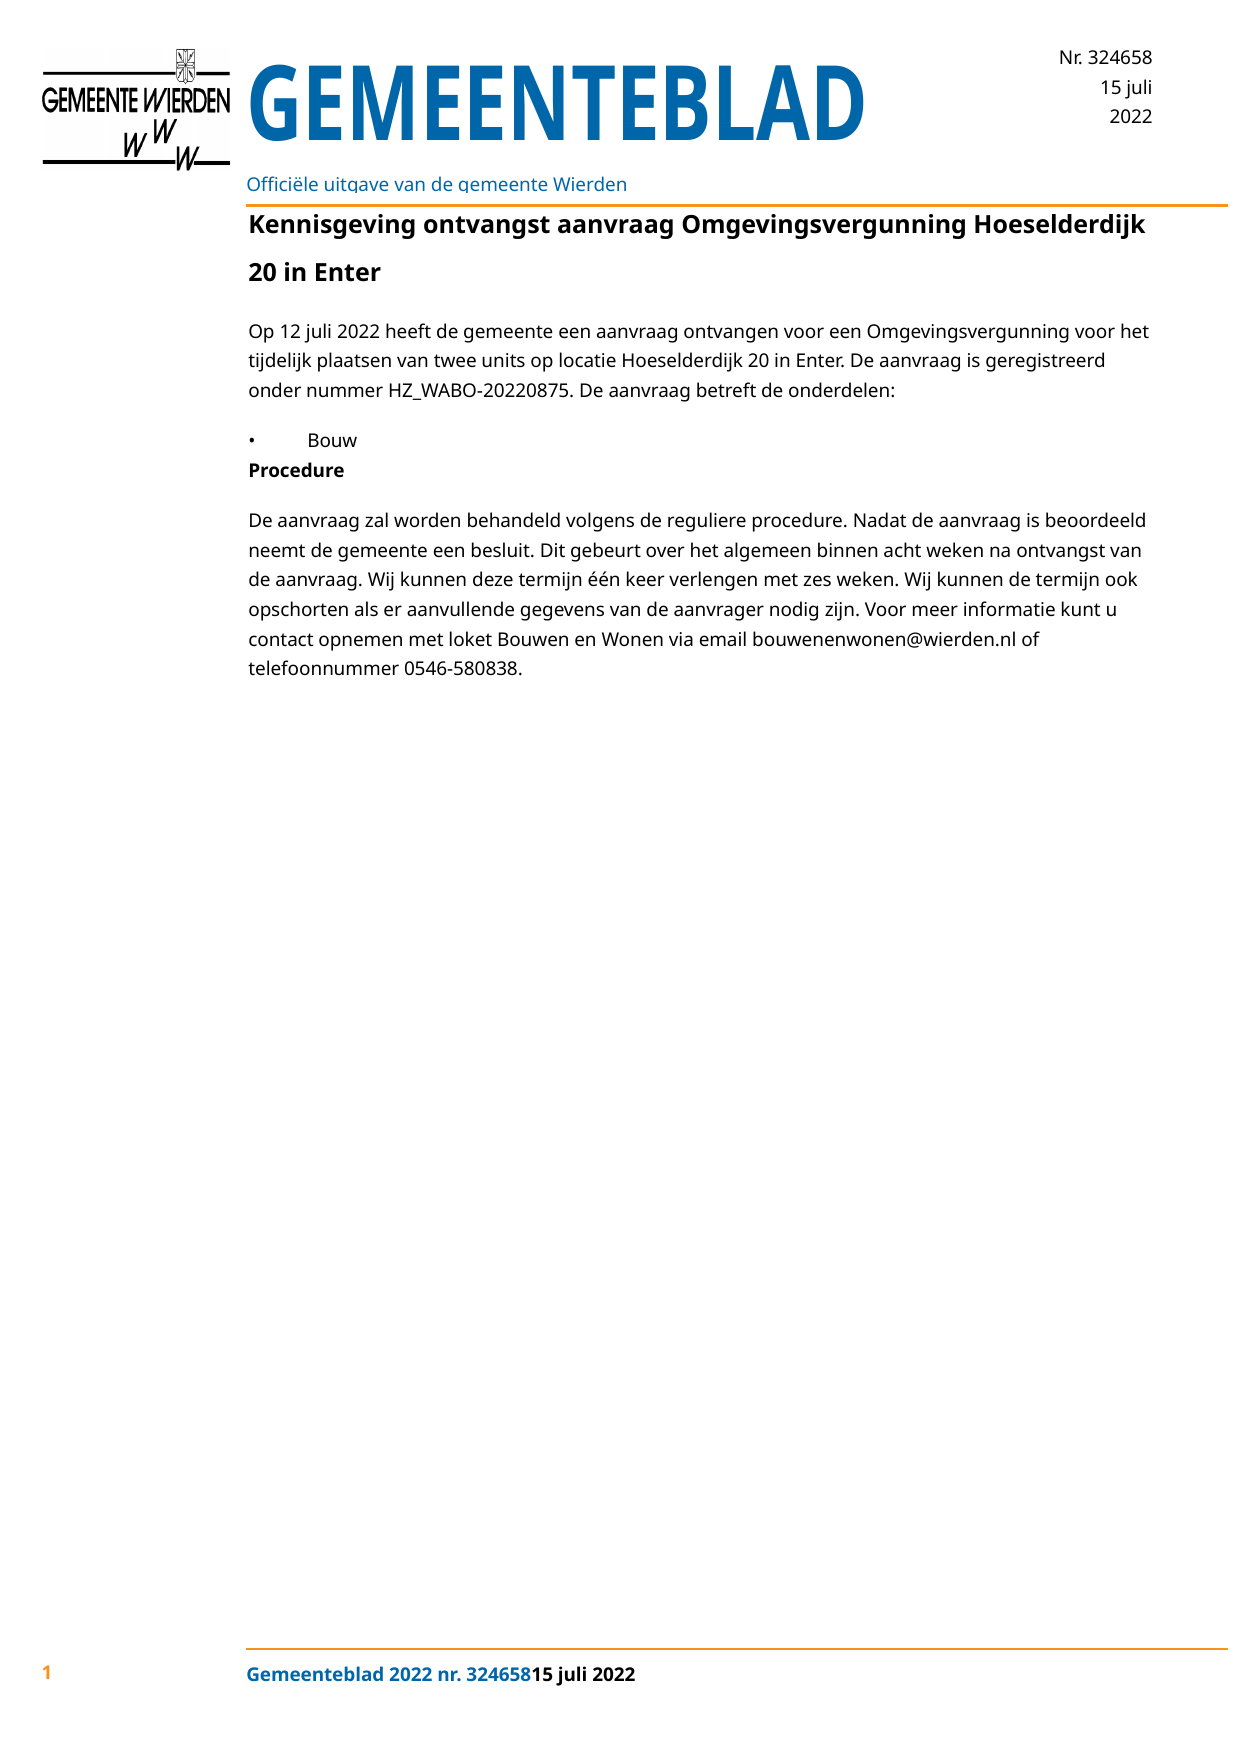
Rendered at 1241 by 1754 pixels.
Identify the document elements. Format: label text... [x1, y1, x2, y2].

text De aanvraag zal worden behandeld volgens de reguliere procedure. Nadat de aanvraag is beoordeeld neemt de gemeente een besluit. Dit gebeurt over het algemeen binnen acht weken na ontvangst van de aanvraag. Wij kunnen deze termijn één keer verlengen met zes weken. Wij kunnen de termijn ook opschorten als er aanvullende gegevens van de aanvrager nodig zijn. Voor meer informatie kunt u contact opnemen met loket Bouwen en Wonen via email bouwenenwonen@wierden.nl of telefoonnummer 0546-580838. [248, 507, 1152, 681]
list Bouw [248, 427, 1152, 453]
text Op 12 juli 2022 heeft de gemeente een aanvraag ontvangen voor een Omgevingsvergunning voor het tijdelijk plaatsen van twee units op locatie Hoeselderdijk 20 in Enter. De aanvraag is geregistreerd onder nummer HZ_WABO-20220875. De aanvraag betreft de onderdelen: [248, 318, 1152, 403]
text Procedure [248, 457, 1152, 483]
picture [41, 47, 231, 172]
text Kennisgeving ontvangst aanvraag Omgevingsvergunning Hoeselderdijk 20 in Enter [248, 207, 1152, 288]
